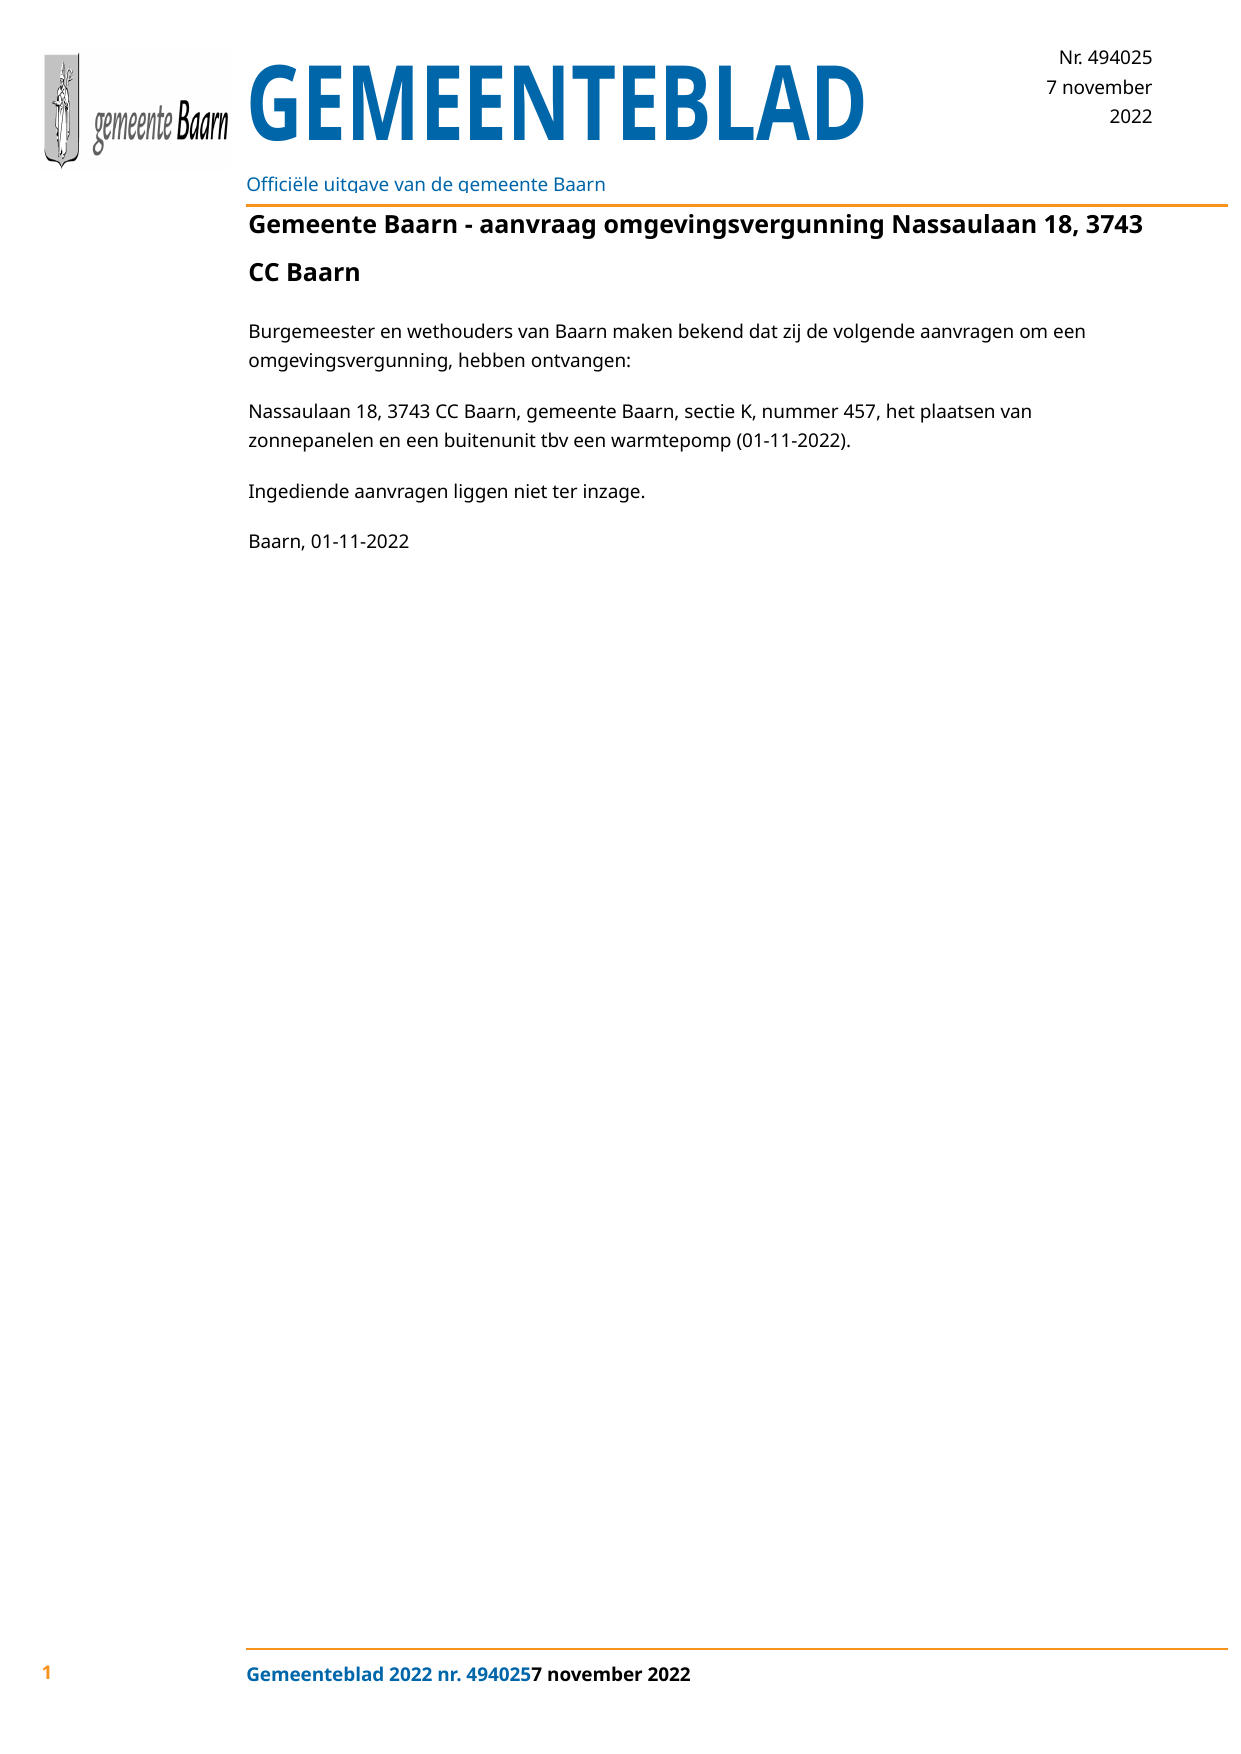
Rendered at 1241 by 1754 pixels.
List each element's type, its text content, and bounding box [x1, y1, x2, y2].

text Gemeente Baarn - aanvraag omgevingsvergunning Nassaulaan 18, 3743 CC Baarn [248, 207, 1152, 288]
text Baarn, 01-11-2022 [248, 528, 1152, 554]
text Burgemeester en wethouders van Baarn maken bekend dat zij de volgende aanvragen om een omgevingsvergunning, hebben ontvangen: [248, 318, 1152, 373]
picture [41, 47, 231, 172]
text Nassaulaan 18, 3743 CC Baarn, gemeente Baarn, sectie K, nummer 457, het plaatsen van zonnepanelen en een buitenunit tbv een warmtepomp (01-11-2022). [248, 398, 1152, 453]
text Ingediende aanvragen liggen niet ter inzage. [248, 478, 1152, 504]
